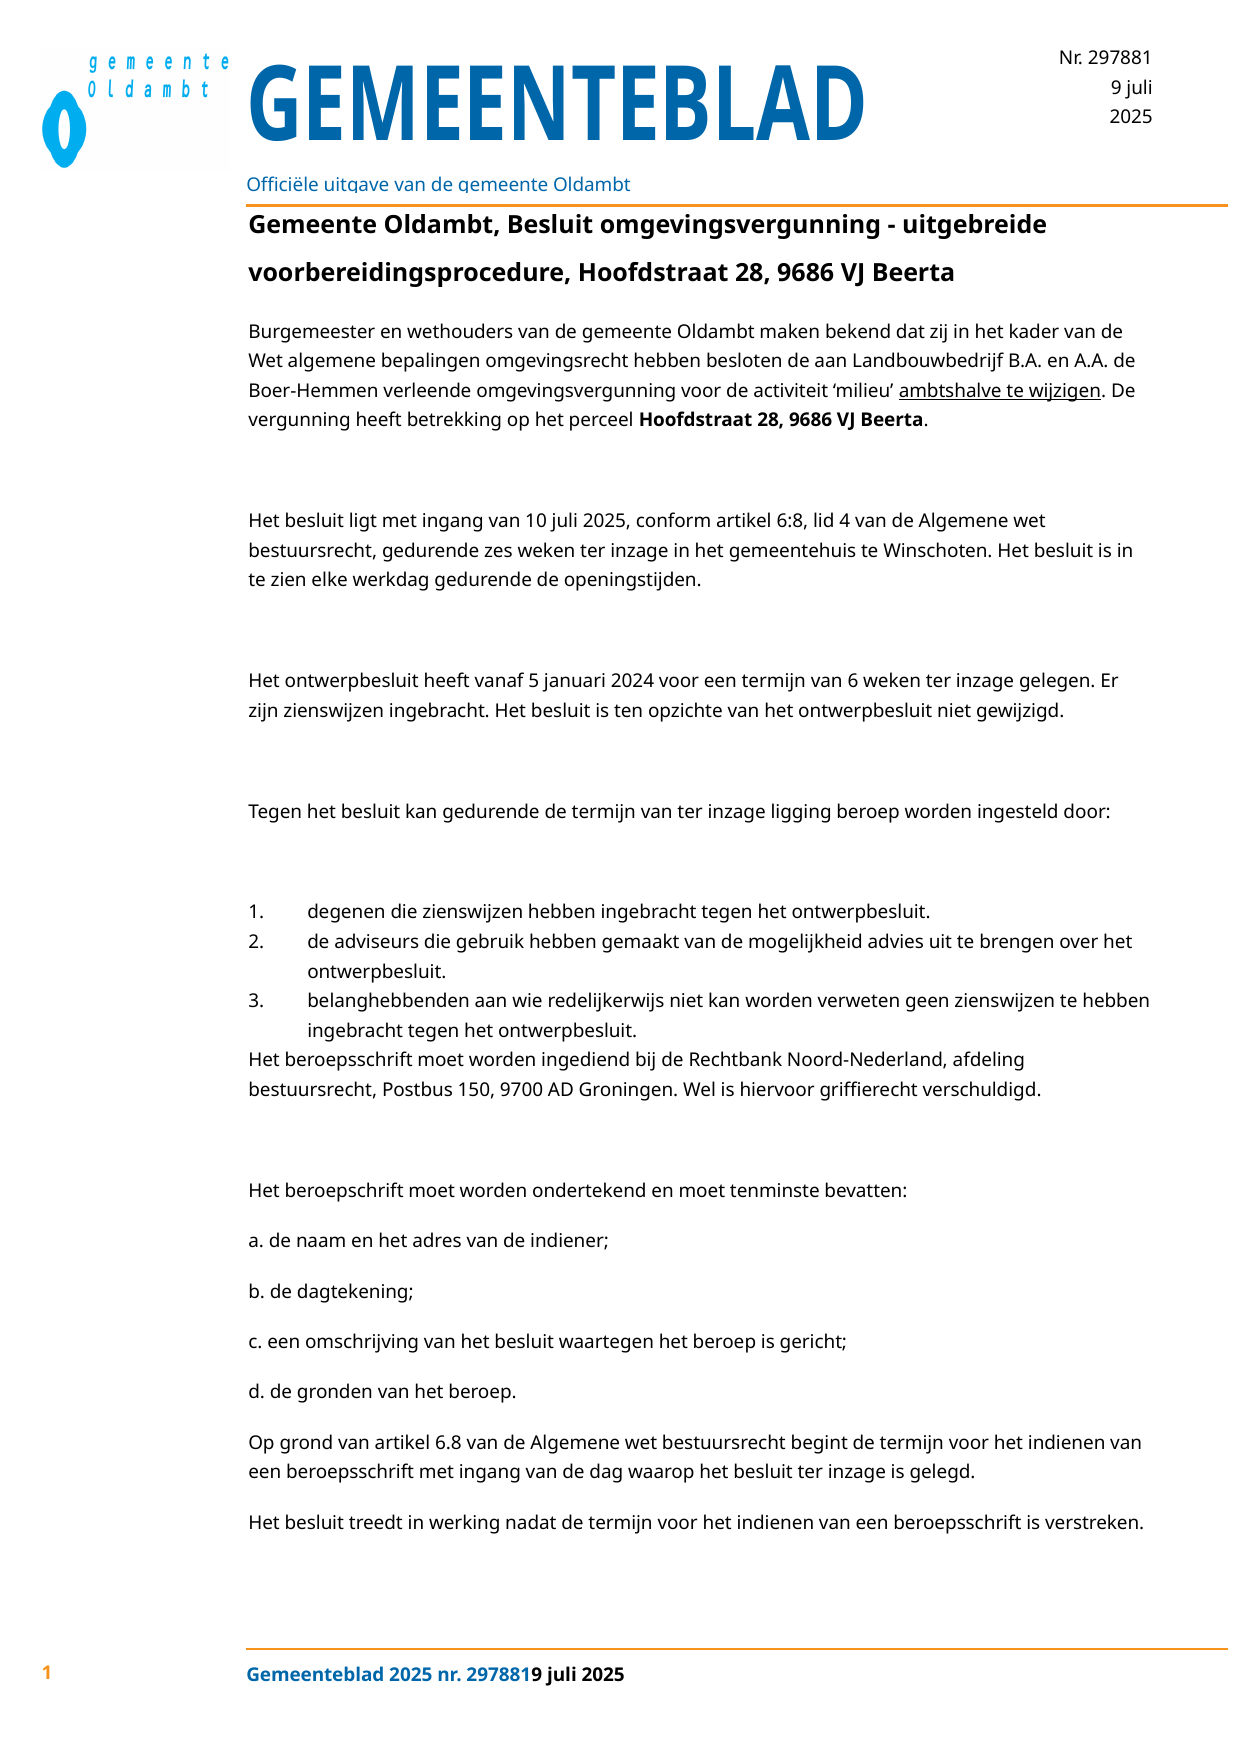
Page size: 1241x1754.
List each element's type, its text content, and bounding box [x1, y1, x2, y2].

text d. de gronden van het beroep. [248, 1379, 1152, 1404]
text b. de dagtekening; [248, 1278, 1152, 1304]
text Het beroepschrift moet worden ondertekend en moet tenminste bevatten: [248, 1177, 1152, 1203]
list belanghebbenden aan wie redelijkerwijs niet kan worden verweten geen zienswijzen te hebben ingebracht tegen het ontwerpbesluit. [248, 987, 1152, 1043]
text Burgemeester en wethouders van de gemeente Oldambt maken bekend dat zij in het kader van de Wet algemene bepalingen omgevingsrecht hebben besloten de aan Landbouwbedrijf B.A. en A.A. de Boer-Hemmen verleende omgevingsvergunning voor de activiteit ‘milieu’ ambtshalve te wijzigen. De vergunning heeft betrekking op het perceel Hoofdstraat 28, 9686 VJ Beerta. [248, 318, 1152, 432]
text Op grond van artikel 6.8 van de Algemene wet bestuursrecht begint de termijn voor het indienen van een beroepsschrift met ingang van de dag waarop het besluit ter inzage is gelegd. [248, 1429, 1152, 1484]
text Het besluit treedt in werking nadat de termijn voor het indienen van een beroepsschrift is verstreken. [248, 1509, 1152, 1535]
text Tegen het besluit kan gedurende de termijn van ter inzage ligging beroep worden ingesteld door: [248, 798, 1152, 824]
list degenen die zienswijzen hebben ingebracht tegen het ontwerpbesluit. [248, 899, 1152, 924]
text Gemeente Oldambt, Besluit omgevingsvergunning - uitgebreide voorbereidingsprocedure, Hoofdstraat 28, 9686 VJ Beerta [248, 207, 1152, 288]
text Het besluit ligt met ingang van 10 juli 2025, conform artikel 6:8, lid 4 van de Algemene wet bestuursrecht, gedurende zes weken ter inzage in het gemeentehuis te Winschoten. Het besluit is in te zien elke werkdag gedurende de openingstijden. [248, 507, 1152, 592]
list de adviseurs die gebruik hebben gemaakt van de mogelijkheid advies uit te brengen over het ontwerpbesluit. [248, 928, 1152, 984]
text c. een omschrijving van het besluit waartegen het beroep is gericht; [248, 1328, 1152, 1354]
text Het ontwerpbesluit heeft vanaf 5 januari 2024 voor een termijn van 6 weken ter inzage gelegen. Er zijn zienswijzen ingebracht. Het besluit is ten opzichte van het ontwerpbesluit niet gewijzigd. [248, 667, 1152, 723]
text Het beroepsschrift moet worden ingediend bij de Rechtbank Noord-Nederland, afdeling bestuursrecht, Postbus 150, 9700 AD Groningen. Wel is hiervoor griffierecht verschuldigd. [248, 1047, 1152, 1102]
text a. de naam en het adres van de indiener; [248, 1227, 1152, 1253]
picture [41, 47, 231, 172]
